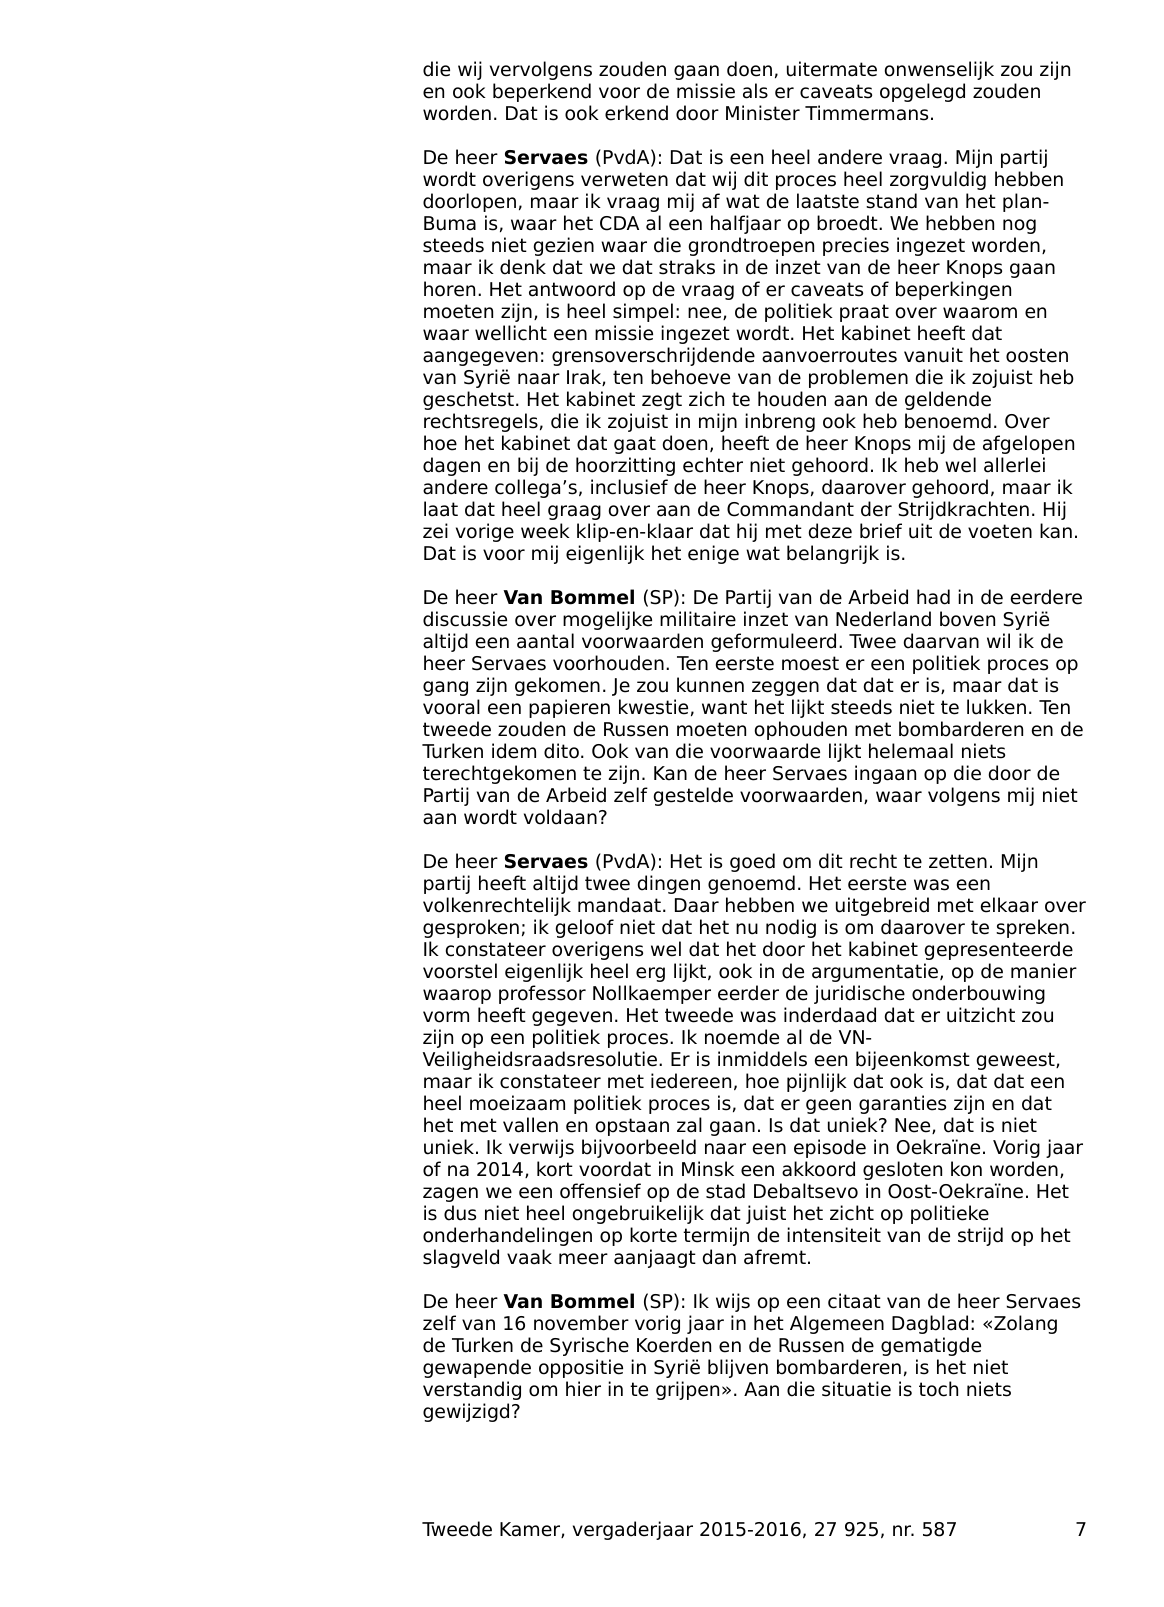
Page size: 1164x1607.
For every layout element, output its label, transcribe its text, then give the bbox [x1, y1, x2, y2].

text De heer Van Bommel (SP): Ik wijs op een citaat van de heer Servaes zelf van 16 november vorig jaar in het Algemeen Dagblad: «Zolang de Turken de Syrische Koerden en de Russen de gematigde gewapende oppositie in Syrië blijven bombarderen, is het niet verstandig om hier in te grijpen». Aan die situatie is toch niets gewijzigd? [422, 1291, 1087, 1423]
text De heer Van Bommel (SP): De Partij van de Arbeid had in de eerdere discussie over mogelijke militaire inzet van Nederland boven Syrië altijd een aantal voorwaarden geformuleerd. Twee daarvan wil ik de heer Servaes voorhouden. Ten eerste moest er een politiek proces op gang zijn gekomen. Je zou kunnen zeggen dat dat er is, maar dat is vooral een papieren kwestie, want het lijkt steeds niet te lukken. Ten tweede zouden de Russen moeten ophouden met bombarderen en de Turken idem dito. Ook van die voorwaarde lijkt helemaal niets terechtgekomen te zijn. Kan de heer Servaes ingaan op die door de Partij van de Arbeid zelf gestelde voorwaarden, waar volgens mij niet aan wordt voldaan? [422, 587, 1087, 829]
text De heer Servaes (PvdA): Dat is een heel andere vraag. Mijn partij wordt overigens verweten dat wij dit proces heel zorgvuldig hebben doorlopen, maar ik vraag mij af wat de laatste stand van het plan-Buma is, waar het CDA al een halfjaar op broedt. We hebben nog steeds niet gezien waar die grondtroepen precies ingezet worden, maar ik denk dat we dat straks in de inzet van de heer Knops gaan horen. Het antwoord op de vraag of er caveats of beperkingen moeten zijn, is heel simpel: nee, de politiek praat over waarom en waar wellicht een missie ingezet wordt. Het kabinet heeft dat aangegeven: grensoverschrijdende aanvoerroutes vanuit het oosten van Syrië naar Irak, ten behoeve van de problemen die ik zojuist heb geschetst. Het kabinet zegt zich te houden aan de geldende rechtsregels, die ik zojuist in mijn inbreng ook heb benoemd. Over hoe het kabinet dat gaat doen, heeft de heer Knops mij de afgelopen dagen en bij de hoorzitting echter niet gehoord. Ik heb wel allerlei andere collega’s, inclusief de heer Knops, daarover gehoord, maar ik laat dat heel graag over aan de Commandant der Strijdkrachten. Hij zei vorige week klip-en-klaar dat hij met deze brief uit de voeten kan. Dat is voor mij eigenlijk het enige wat belangrijk is. [422, 147, 1087, 565]
text De heer Servaes (PvdA): Het is goed om dit recht te zetten. Mijn partij heeft altijd twee dingen genoemd. Het eerste was een volkenrechtelijk mandaat. Daar hebben we uitgebreid met elkaar over gesproken; ik geloof niet dat het nu nodig is om daarover te spreken. Ik constateer overigens wel dat het door het kabinet gepresenteerde voorstel eigenlijk heel erg lijkt, ook in de argumentatie, op de manier waarop professor Nollkaemper eerder de juridische onderbouwing vorm heeft gegeven. Het tweede was inderdaad dat er uitzicht zou zijn op een politiek proces. Ik noemde al de VN-Veiligheidsraadsresolutie. Er is inmiddels een bijeenkomst geweest, maar ik constateer met iedereen, hoe pijnlijk dat ook is, dat dat een heel moeizaam politiek proces is, dat er geen garanties zijn en dat het met vallen en opstaan zal gaan. Is dat uniek? Nee, dat is niet uniek. Ik verwijs bijvoorbeeld naar een episode in Oekraïne. Vorig jaar of na 2014, kort voordat in Minsk een akkoord gesloten kon worden, zagen we een offensief op de stad Debaltsevo in Oost-Oekraïne. Het is dus niet heel ongebruikelijk dat juist het zicht op politieke onderhandelingen op korte termijn de intensiteit van de strijd op het slagveld vaak meer aanjaagt dan afremt. [422, 851, 1087, 1268]
text die wij vervolgens zouden gaan doen, uitermate onwenselijk zou zijn en ook beperkend voor de missie als er caveats opgelegd zouden worden. Dat is ook erkend door Minister Timmermans. [422, 59, 1087, 125]
